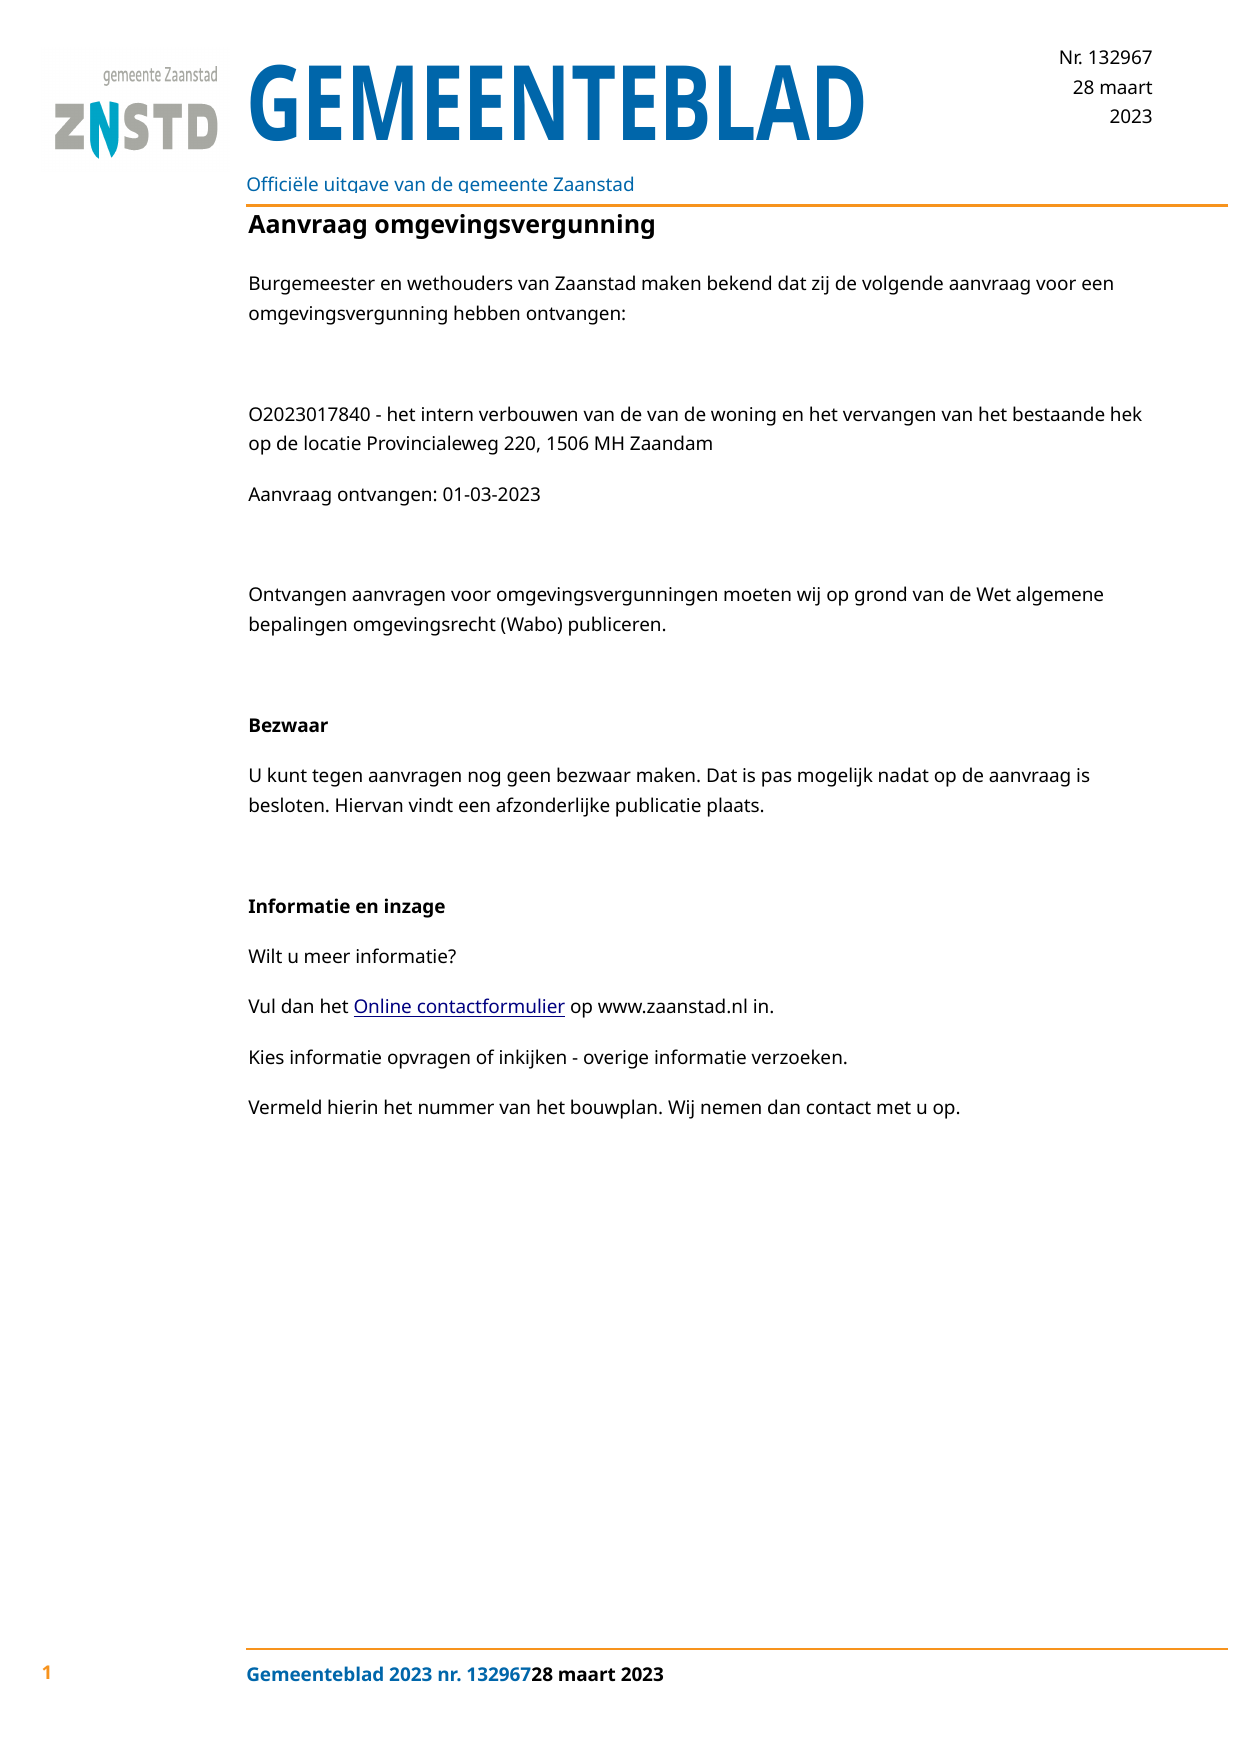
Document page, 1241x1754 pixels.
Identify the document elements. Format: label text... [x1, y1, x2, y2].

text Burgemeester en wethouders van Zaanstad maken bekend dat zij de volgende aanvraag voor een omgevingsvergunning hebben ontvangen: [248, 270, 1152, 326]
picture [41, 47, 231, 172]
text Kies informatie opvragen of inkijken - overige informatie verzoeken. [248, 1044, 1152, 1070]
text Aanvraag ontvangen: 01-03-2023 [248, 481, 1152, 506]
text Informatie en inzage [248, 893, 1152, 918]
text Aanvraag omgevingsvergunning [248, 207, 1152, 241]
text Bezwaar [248, 712, 1152, 738]
text Vermeld hierin het nummer van het bouwplan. Wij nemen dan contact met u op. [248, 1094, 1152, 1120]
text O2023017840 - het intern verbouwen van de van de woning en het vervangen van het bestaande hek op de locatie Provincialeweg 220, 1506 MH Zaandam [248, 401, 1152, 456]
text Ontvangen aanvragen voor omgevingsvergunningen moeten wij op grond van de Wet algemene bepalingen omgevingsrecht (Wabo) publiceren. [248, 582, 1152, 637]
text Vul dan het Online contactformulier op www.zaanstad.nl in. [248, 994, 1152, 1019]
text U kunt tegen aanvragen nog geen bezwaar maken. Dat is pas mogelijk nadat op de aanvraag is besloten. Hiervan vindt een afzonderlijke publicatie plaats. [248, 762, 1152, 818]
text Wilt u meer informatie? [248, 943, 1152, 969]
